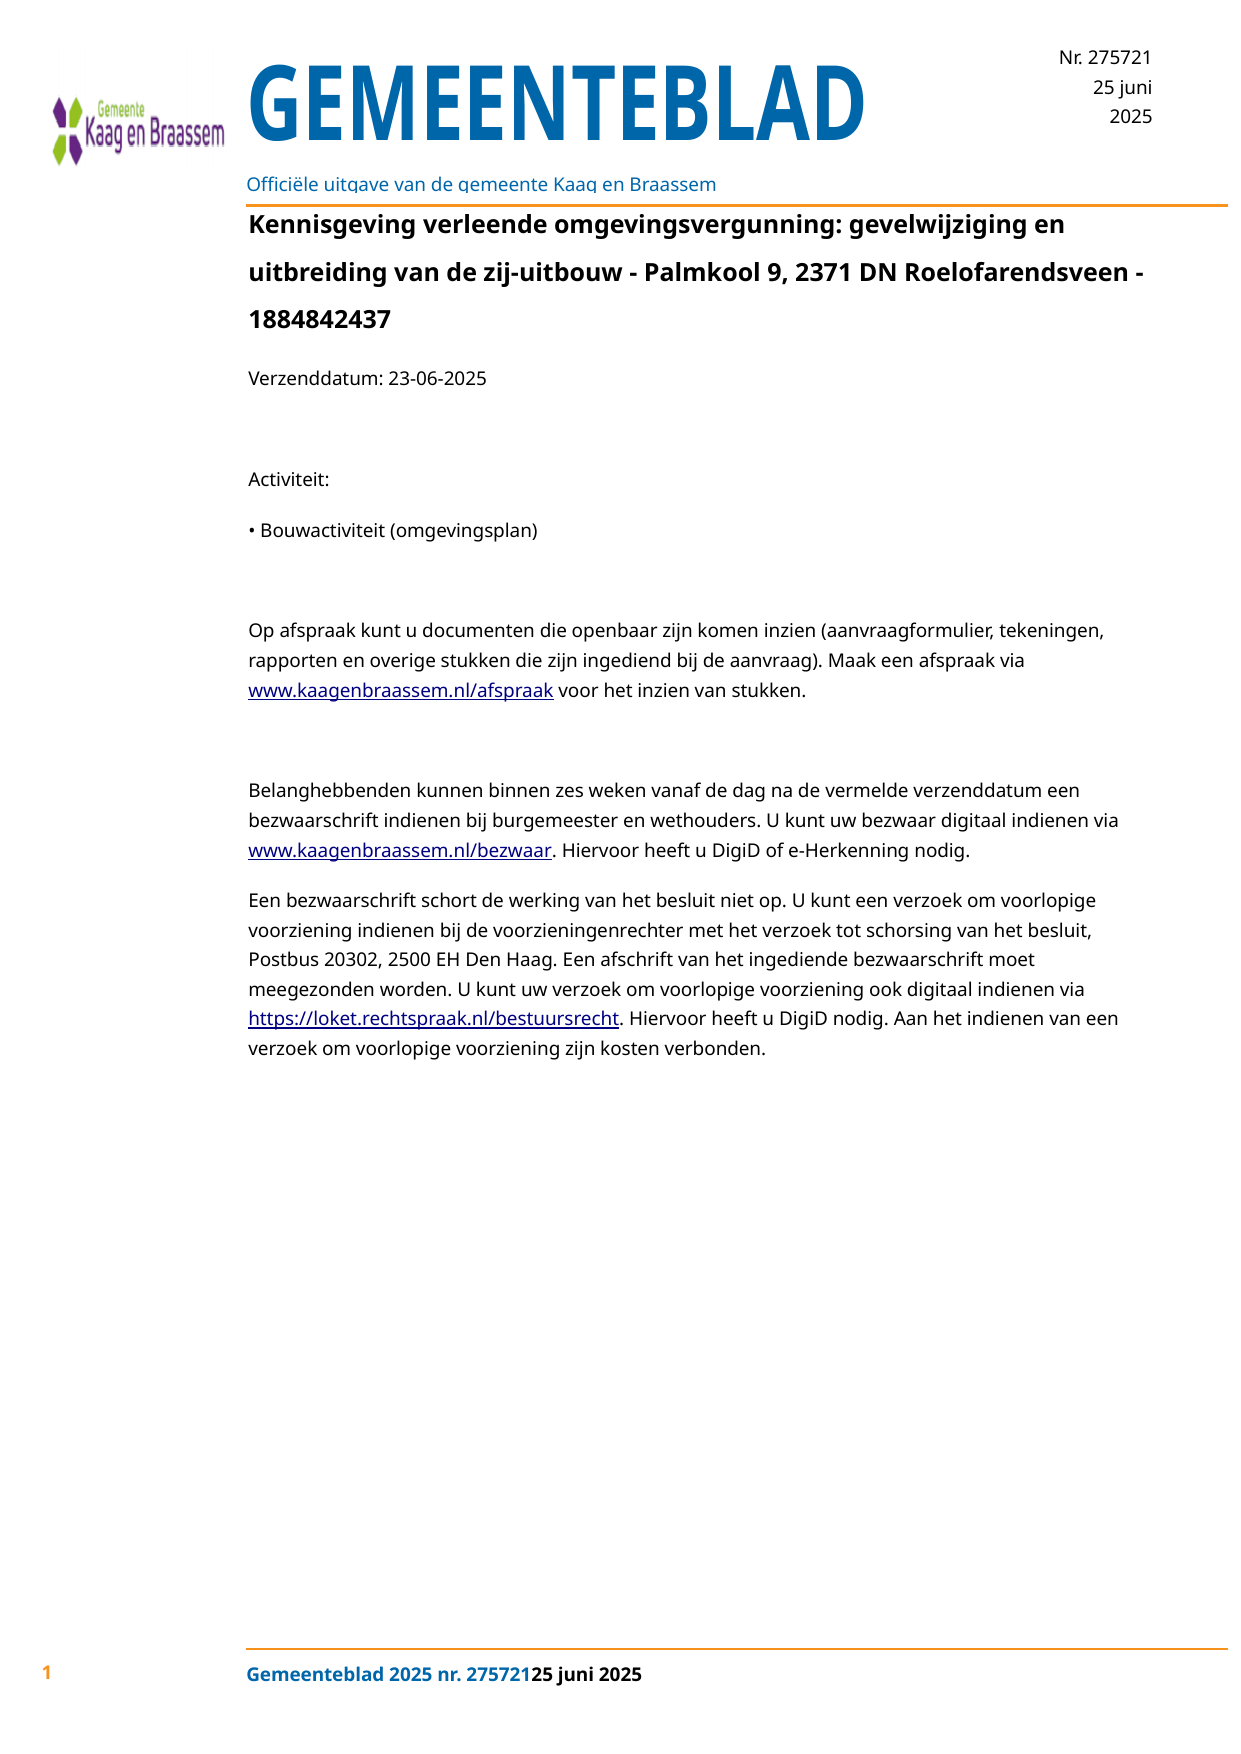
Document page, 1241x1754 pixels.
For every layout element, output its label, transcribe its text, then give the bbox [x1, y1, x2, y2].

text Belanghebbenden kunnen binnen zes weken vanaf de dag na de vermelde verzenddatum een bezwaarschrift indienen bij burgemeester en wethouders. U kunt uw bezwaar digitaal indienen via www.kaagenbraassem.nl/bezwaar. Hiervoor heeft u DigiD of e-Herkenning nodig. [248, 778, 1152, 862]
text Op afspraak kunt u documenten die openbaar zijn komen inzien (aanvraagformulier, tekeningen, rapporten en overige stukken die zijn ingediend bij de aanvraag). Maak een afspraak via www.kaagenbraassem.nl/afspraak voor het inzien van stukken. [248, 618, 1152, 702]
text • Bouwactiviteit (omgevingsplan) [248, 517, 1152, 542]
text Kennisgeving verleende omgevingsvergunning: gevelwijziging en uitbreiding van de zij-uitbouw - Palmkool 9, 2371 DN Roelofarendsveen - 1884842437 [248, 207, 1152, 336]
picture [41, 47, 231, 172]
text Verzenddatum: 23-06-2025 [248, 366, 1152, 391]
text Activiteit: [248, 466, 1152, 492]
text Een bezwaarschrift schort de werking van het besluit niet op. U kunt een verzoek om voorlopige voorziening indienen bij de voorzieningenrechter met het verzoek tot schorsing van het besluit, Postbus 20302, 2500 EH Den Haag. Een afschrift van het ingediende bezwaarschrift moet meegezonden worden. U kunt uw verzoek om voorlopige voorziening ook digitaal indienen via https://loket.rechtspraak.nl/bestuursrecht. Hiervoor heeft u DigiD nodig. Aan het indienen van een verzoek om voorlopige voorziening zijn kosten verbonden. [248, 887, 1152, 1061]
